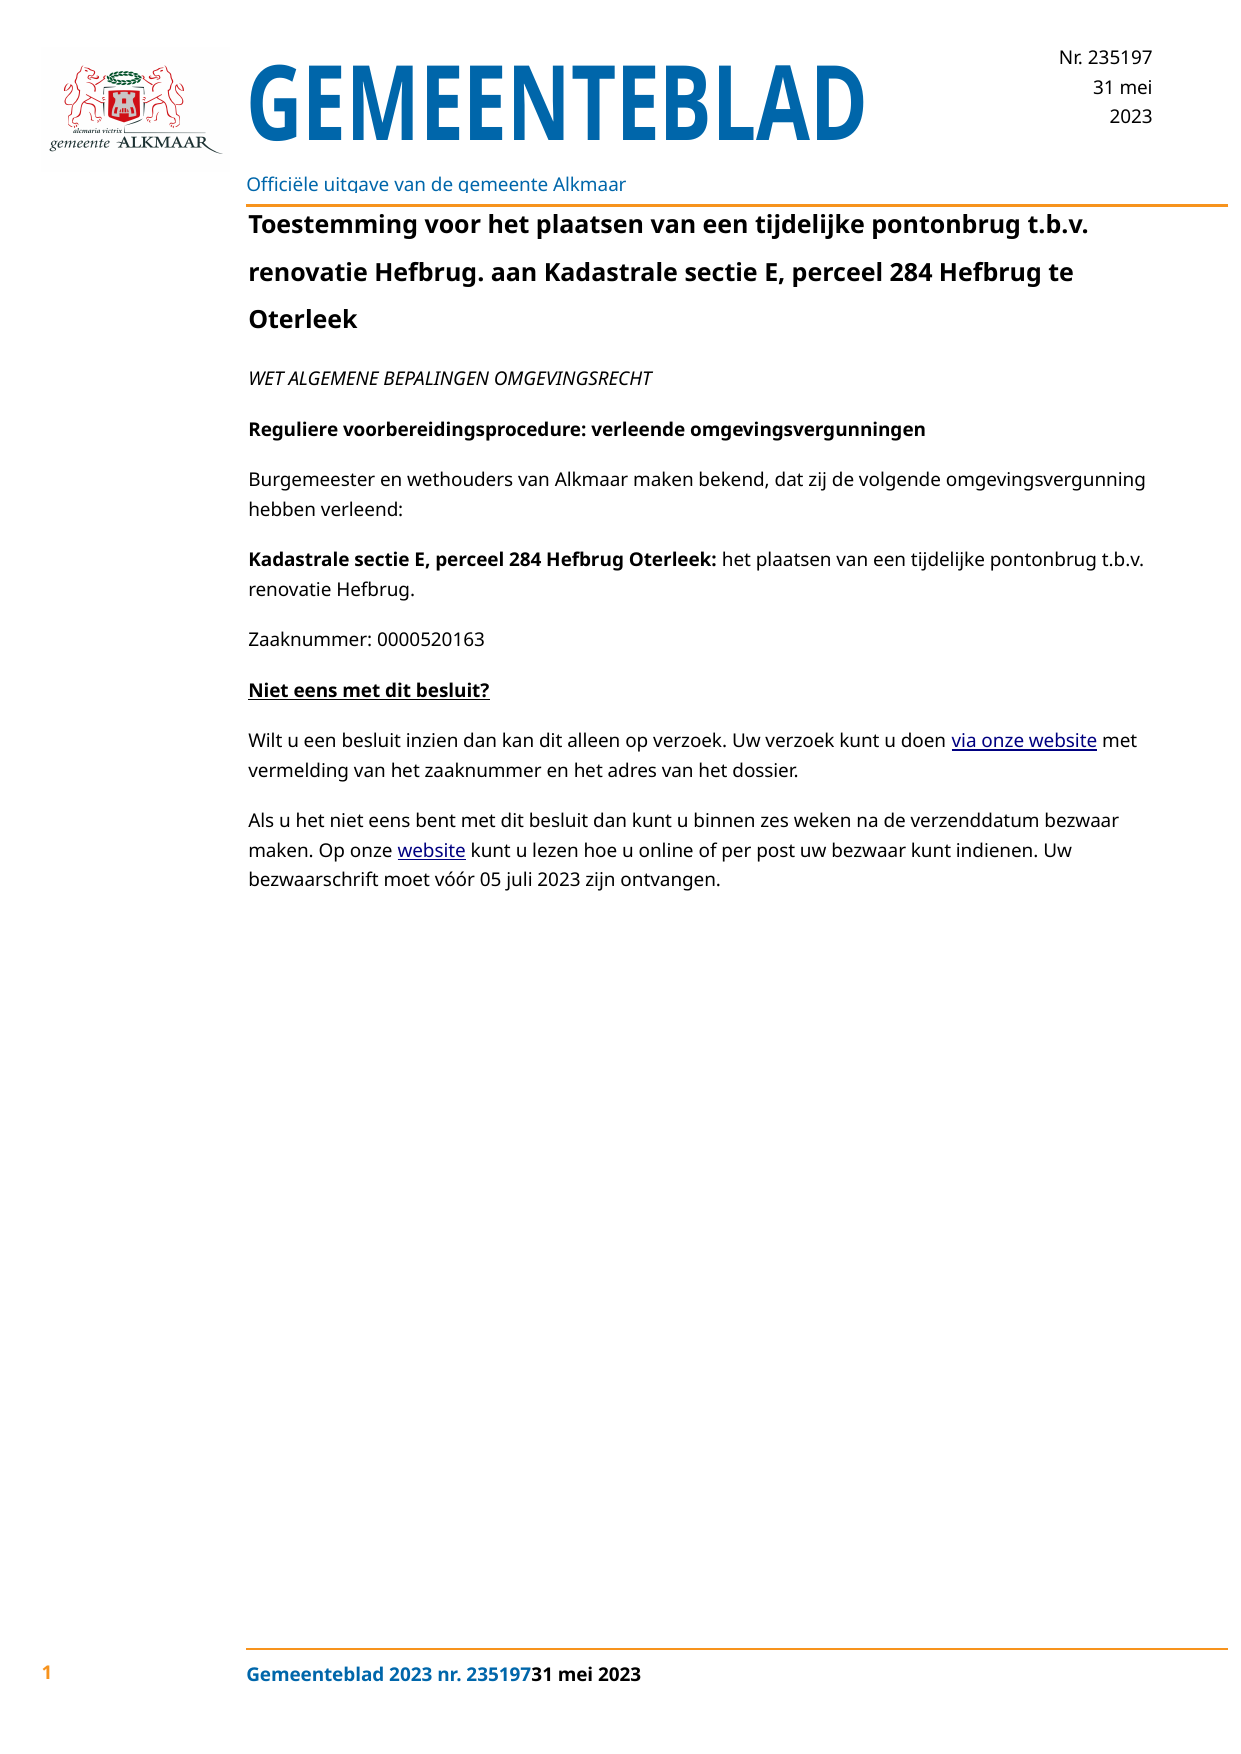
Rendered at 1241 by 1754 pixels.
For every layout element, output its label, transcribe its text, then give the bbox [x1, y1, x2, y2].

text Als u het niet eens bent met dit besluit dan kunt u binnen zes weken na de verzenddatum bezwaar maken. Op onze website kunt u lezen hoe u online of per post uw bezwaar kunt indienen. Uw bezwaarschrift moet vóór 05 juli 2023 zijn ontvangen. [248, 807, 1152, 892]
text Reguliere voorbereidingsprocedure: verleende omgevingsvergunningen [248, 416, 1152, 442]
text Niet eens met dit besluit? [248, 677, 1152, 702]
text Kadastrale sectie E, perceel 284 Hefbrug Oterleek: het plaatsen van een tijdelijke pontonbrug t.b.v. renovatie Hefbrug. [248, 546, 1152, 602]
text WET ALGEMENE BEPALINGEN OMGEVINGSRECHT [248, 366, 1152, 391]
text Wilt u een besluit inzien dan kan dit alleen op verzoek. Uw verzoek kunt u doen via onze website met vermelding van het zaaknummer en het adres van het dossier. [248, 727, 1152, 782]
picture [41, 47, 231, 172]
text Toestemming voor het plaatsen van een tijdelijke pontonbrug t.b.v. renovatie Hefbrug. aan Kadastrale sectie E, perceel 284 Hefbrug te Oterleek [248, 207, 1152, 336]
text Zaaknummer: 0000520163 [248, 626, 1152, 652]
text Burgemeester en wethouders van Alkmaar maken bekend, dat zij de volgende omgevingsvergunning hebben verleend: [248, 466, 1152, 522]
